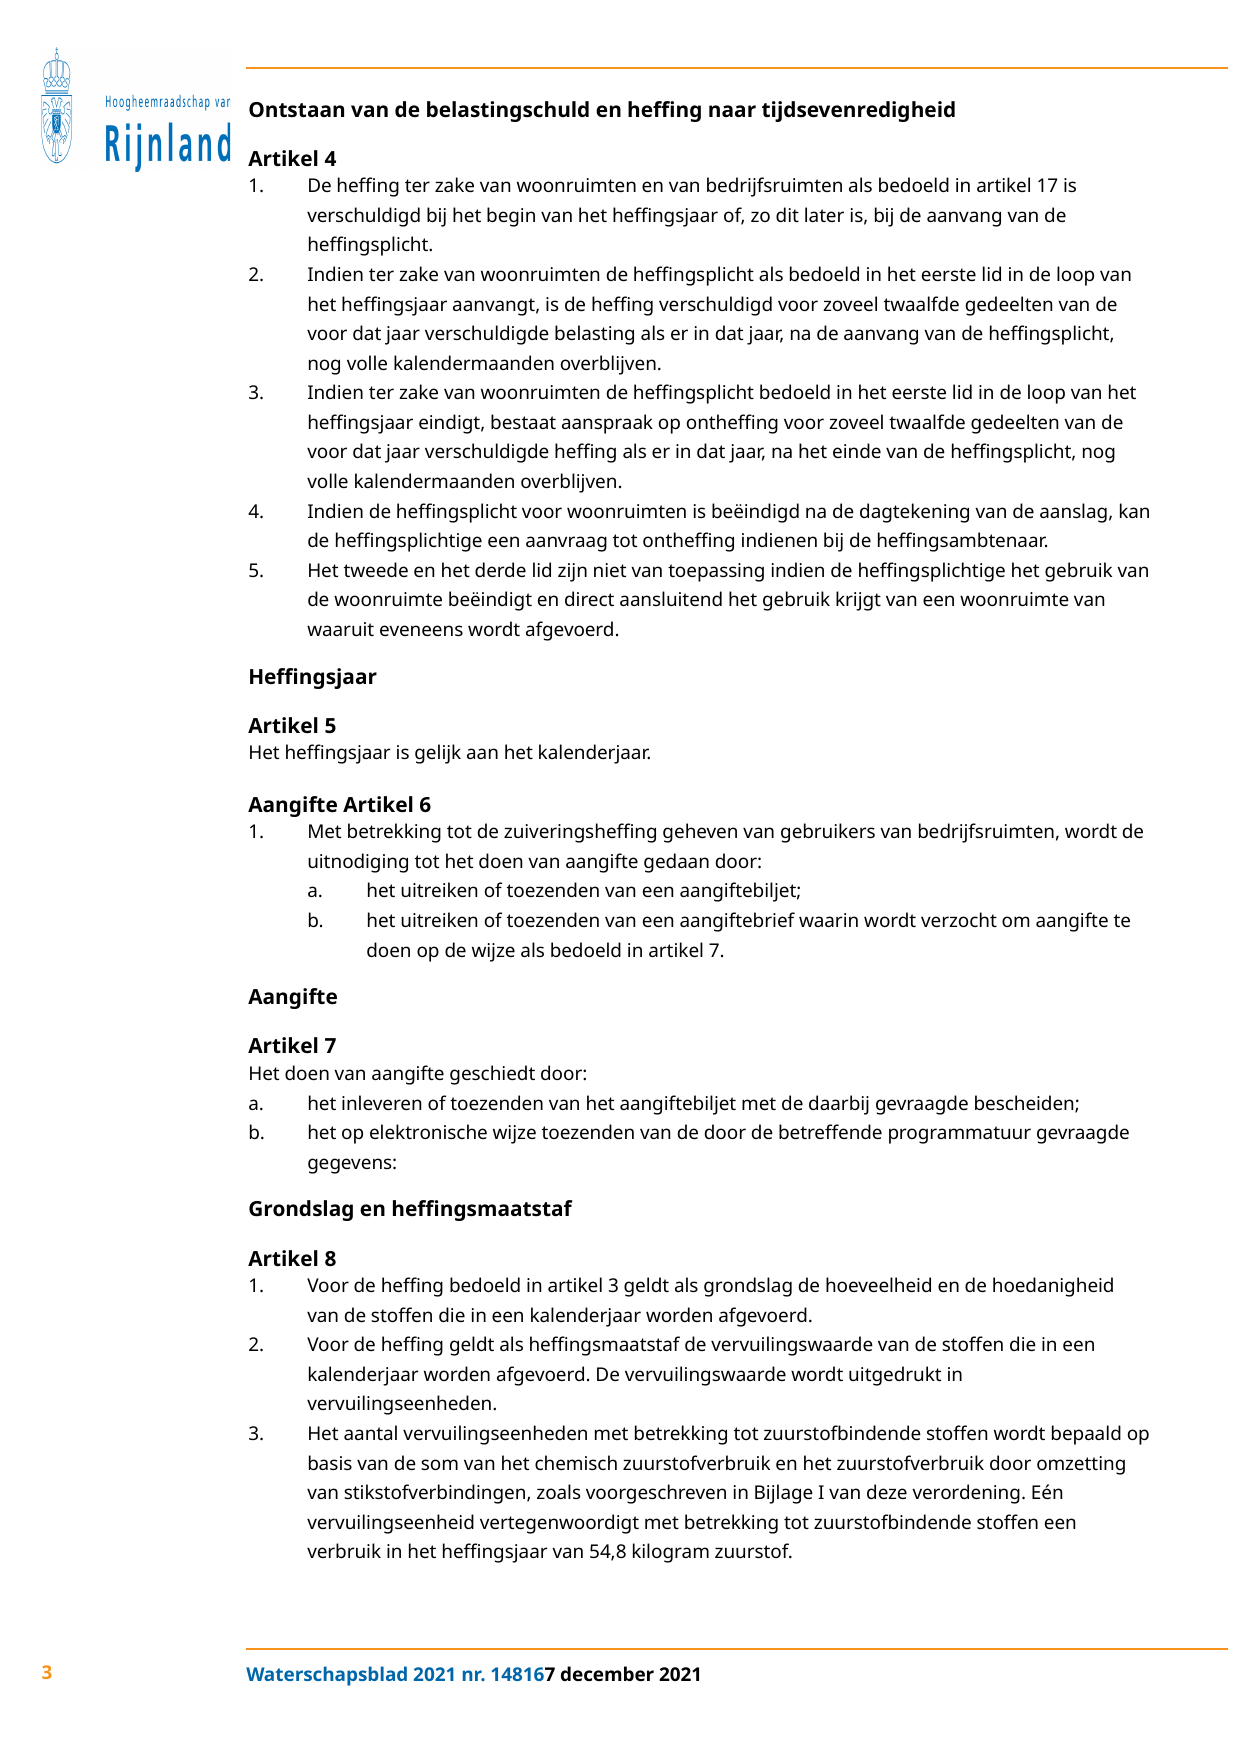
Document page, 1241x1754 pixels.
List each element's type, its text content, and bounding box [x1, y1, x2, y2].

text Aangifte Artikel 6 [248, 790, 1152, 818]
picture [41, 47, 231, 172]
list het op elektronische wijze toezenden van de door de betreffende programmatuur gevraagde gegevens: [248, 1119, 1152, 1174]
list Het tweede en het derde lid zijn niet van toepassing indien de heffingsplichtige het gebruik van de woonruimte beëindigt en direct aansluitend het gebruik krijgt van een woonruimte van waaruit eveneens wordt afgevoerd. [248, 557, 1152, 642]
list Indien ter zake van woonruimten de heffingsplicht als bedoeld in het eerste lid in de loop van het heffingsjaar aanvangt, is de heffing verschuldigd voor zoveel twaalfde gedeelten van de voor dat jaar verschuldigde belasting als er in dat jaar, na de aanvang van de heffingsplicht, nog volle kalendermaanden overblijven. [248, 261, 1152, 376]
list Voor de heffing bedoeld in artikel 3 geldt als grondslag de hoeveelheid en de hoedanigheid van de stoffen die in een kalenderjaar worden afgevoerd. [248, 1272, 1152, 1327]
text Het doen van aangifte geschiedt door: [248, 1060, 1152, 1086]
text Het heffingsjaar is gelijk aan het kalenderjaar. [248, 739, 1152, 765]
list het uitreiken of toezenden van een aangiftebrief waarin wordt verzocht om aangifte te doen op de wijze als bedoeld in artikel 7. [307, 907, 1152, 962]
text Artikel 7 [248, 1032, 1152, 1060]
text Artikel 4 [248, 144, 1152, 172]
list Indien ter zake van woonruimten de heffingsplicht bedoeld in het eerste lid in de loop van het heffingsjaar eindigt, bestaat aanspraak op ontheffing voor zoveel twaalfde gedeelten van de voor dat jaar verschuldigde heffing als er in dat jaar, na het einde van de heffingsplicht, nog volle kalendermaanden overblijven. [248, 379, 1152, 494]
list Met betrekking tot de zuiveringsheffing geheven van gebruikers van bedrijfsruimten, wordt de uitnodiging tot het doen van aangifte gedaan door: [248, 818, 1152, 874]
text Aangifte [248, 982, 1152, 1011]
text Artikel 8 [248, 1244, 1152, 1272]
list het inleveren of toezenden van het aangiftebiljet met de daarbij gevraagde bescheiden; [248, 1090, 1152, 1115]
text Heffingsjaar [248, 662, 1152, 690]
list Het aantal vervuilingseenheden met betrekking tot zuurstofbindende stoffen wordt bepaald op basis van de som van het chemisch zuurstofverbruik en het zuurstofverbruik door omzetting van stikstofverbindingen, zoals voorgeschreven in Bijlage I van deze verordening. Eén vervuilingseenheid vertegenwoordigt met betrekking tot zuurstofbindende stoffen een verbruik in het heffingsjaar van 54,8 kilogram zuurstof. [248, 1420, 1152, 1564]
list De heffing ter zake van woonruimten en van bedrijfsruimten als bedoeld in artikel 17 is verschuldigd bij het begin van het heffingsjaar of, zo dit later is, bij de aanvang van de heffingsplicht. [248, 172, 1152, 257]
list Voor de heffing geldt als heffingsmaatstaf de vervuilingswaarde van de stoffen die in een kalenderjaar worden afgevoerd. De vervuilingswaarde wordt uitgedrukt in vervuilingseenheden. [248, 1331, 1152, 1416]
list Indien de heffingsplicht voor woonruimten is beëindigd na de dagtekening van de aanslag, kan de heffingsplichtige een aanvraag tot ontheffing indienen bij de heffingsambtenaar. [248, 498, 1152, 553]
text Artikel 5 [248, 711, 1152, 739]
text Grondslag en heffingsmaatstaf [248, 1194, 1152, 1223]
text Ontstaan van de belastingschuld en heffing naar tijdsevenredigheid [248, 95, 1152, 123]
list het uitreiken of toezenden van een aangiftebiljet; [307, 878, 1152, 903]
